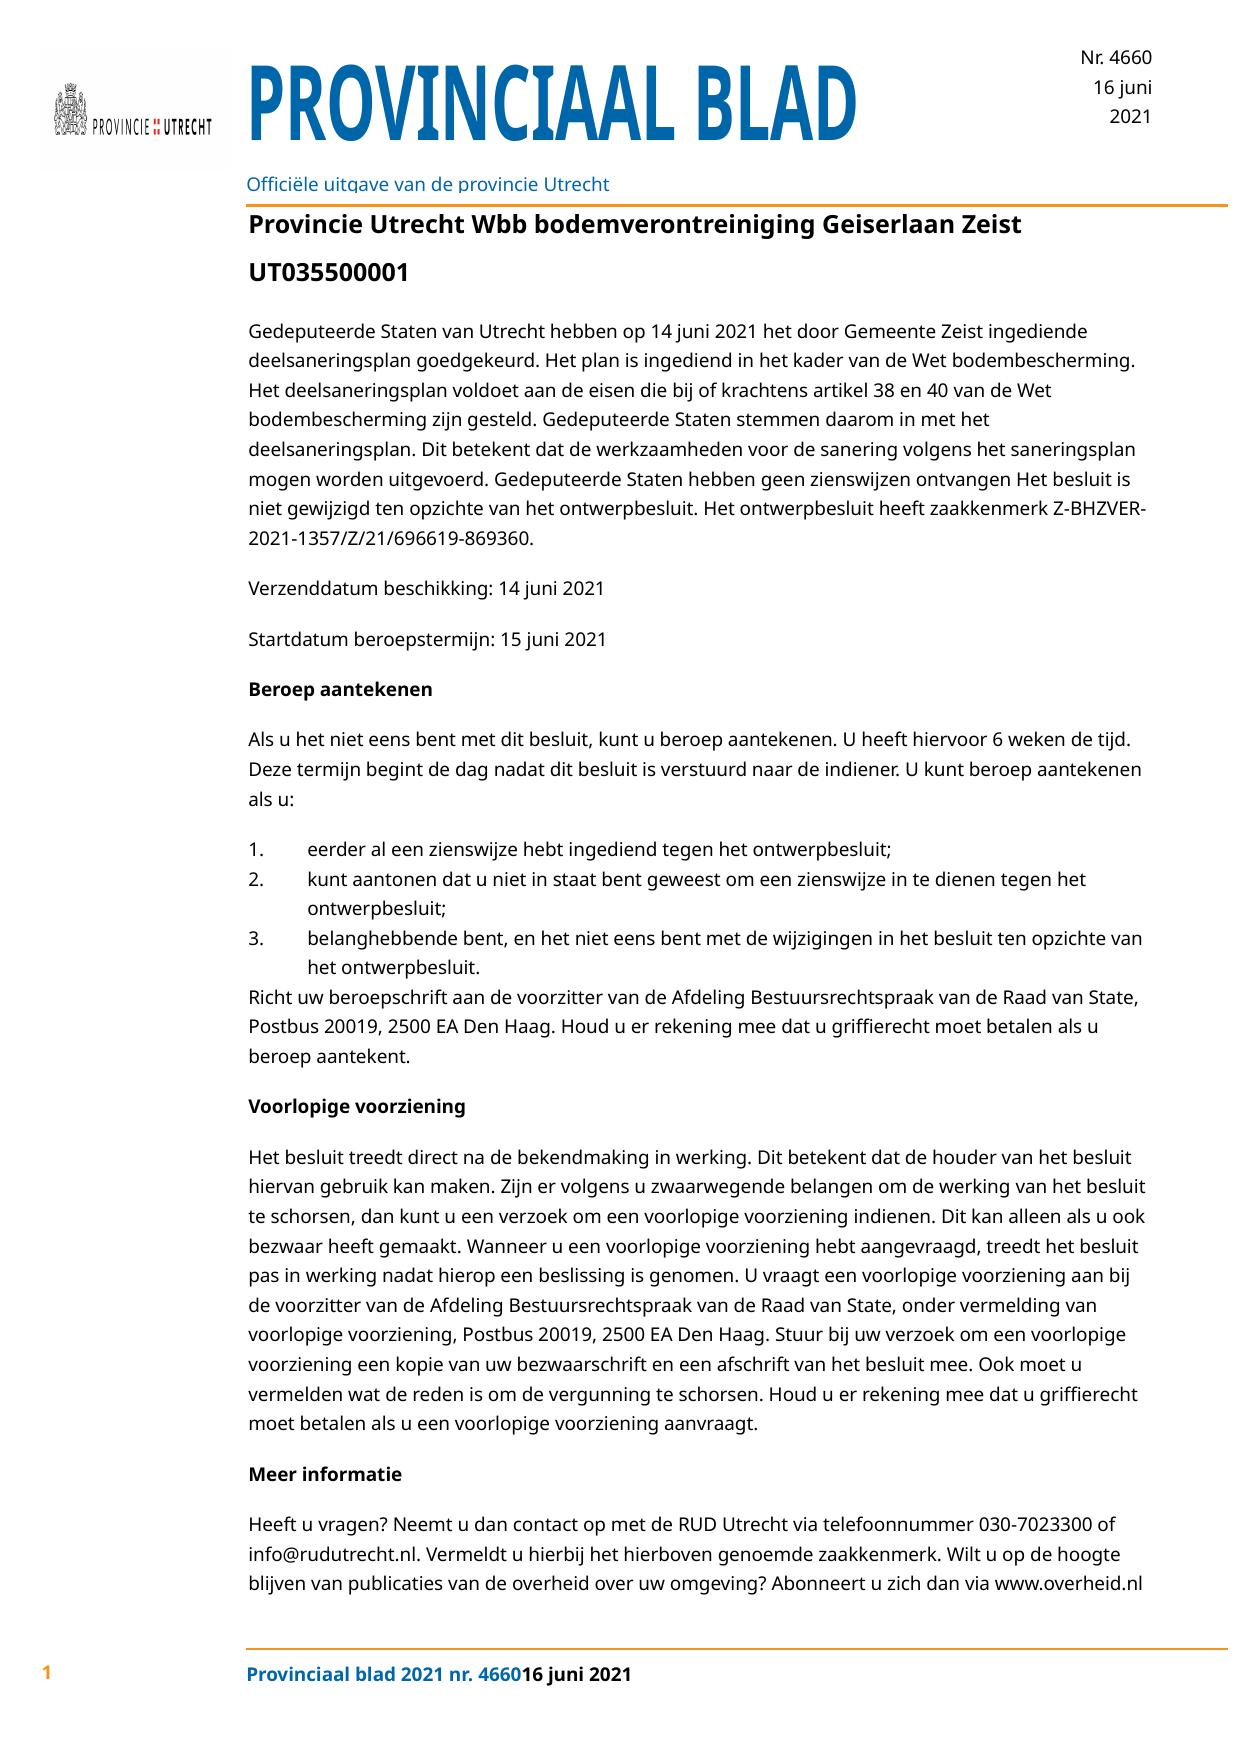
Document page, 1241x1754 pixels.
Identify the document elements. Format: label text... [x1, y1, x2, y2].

list kunt aantonen dat u niet in staat bent geweest om een zienswijze in te dienen tegen het ontwerpbesluit; [248, 866, 1152, 921]
text Beroep aantekenen [248, 676, 1152, 702]
text Het besluit treedt direct na de bekendmaking in werking. Dit betekent dat de houder van het besluit hiervan gebruik kan maken. Zijn er volgens u zwaarwegende belangen om de werking van het besluit te schorsen, dan kunt u een verzoek om een voorlopige voorziening indienen. Dit kan alleen als u ook bezwaar heeft gemaakt. Wanneer u een voorlopige voorziening hebt aangevraagd, treedt het besluit pas in werking nadat hierop een beslissing is genomen. U vraagt een voorlopige voorziening aan bij de voorzitter van de Afdeling Bestuursrechtspraak van de Raad van State, onder vermelding van voorlopige voorziening, Postbus 20019, 2500 EA Den Haag. Stuur bij uw verzoek om een voorlopige voorziening een kopie van uw bezwaarschrift en een afschrift van het besluit mee. Ook moet u vermelden wat de reden is om de vergunning te schorsen. Houd u er rekening mee dat u griffierecht moet betalen als u een voorlopige voorziening aanvraagt. [248, 1144, 1152, 1436]
text Verzenddatum beschikking: 14 juni 2021 [248, 575, 1152, 601]
list eerder al een zienswijze hebt ingediend tegen het ontwerpbesluit; [248, 836, 1152, 862]
text Gedeputeerde Staten van Utrecht hebben op 14 juni 2021 het door Gemeente Zeist ingediende deelsaneringsplan goedgekeurd. Het plan is ingediend in het kader van de Wet bodembescherming. Het deelsaneringsplan voldoet aan de eisen die bij of krachtens artikel 38 en 40 van de Wet bodembescherming zijn gesteld. Gedeputeerde Staten stemmen daarom in met het deelsaneringsplan. Dit betekent dat de werkzaamheden voor de sanering volgens het saneringsplan mogen worden uitgevoerd. Gedeputeerde Staten hebben geen zienswijzen ontvangen Het besluit is niet gewijzigd ten opzichte van het ontwerpbesluit. Het ontwerpbesluit heeft zaakkenmerk Z-BHZVER-2021-1357/Z/21/696619-869360. [248, 318, 1152, 551]
picture [41, 47, 231, 172]
text Startdatum beroepstermijn: 15 juni 2021 [248, 626, 1152, 652]
text Heeft u vragen? Neemt u dan contact op met de RUD Utrecht via telefoonnummer 030-7023300 of info@rudutrecht.nl. Vermeldt u hierbij het hierboven genoemde zaakkenmerk. Wilt u op de hoogte blijven van publicaties van de overheid over uw omgeving? Abonneert u zich dan via www.overheid.nl [248, 1511, 1152, 1596]
list belanghebbende bent, en het niet eens bent met de wijzigingen in het besluit ten opzichte van het ontwerpbesluit. [248, 925, 1152, 980]
text Richt uw beroepschrift aan de voorzitter van de Afdeling Bestuursrechtspraak van de Raad van State, Postbus 20019, 2500 EA Den Haag. Houd u er rekening mee dat u griffierecht moet betalen als u beroep aantekent. [248, 984, 1152, 1069]
text Meer informatie [248, 1461, 1152, 1487]
text Als u het niet eens bent met dit besluit, kunt u beroep aantekenen. U heeft hiervoor 6 weken de tijd. Deze termijn begint de dag nadat dit besluit is verstuurd naar de indiener. U kunt beroep aantekenen als u: [248, 727, 1152, 812]
text Provincie Utrecht Wbb bodemverontreiniging Geiserlaan Zeist UT035500001 [248, 207, 1152, 288]
text Voorlopige voorziening [248, 1094, 1152, 1119]
